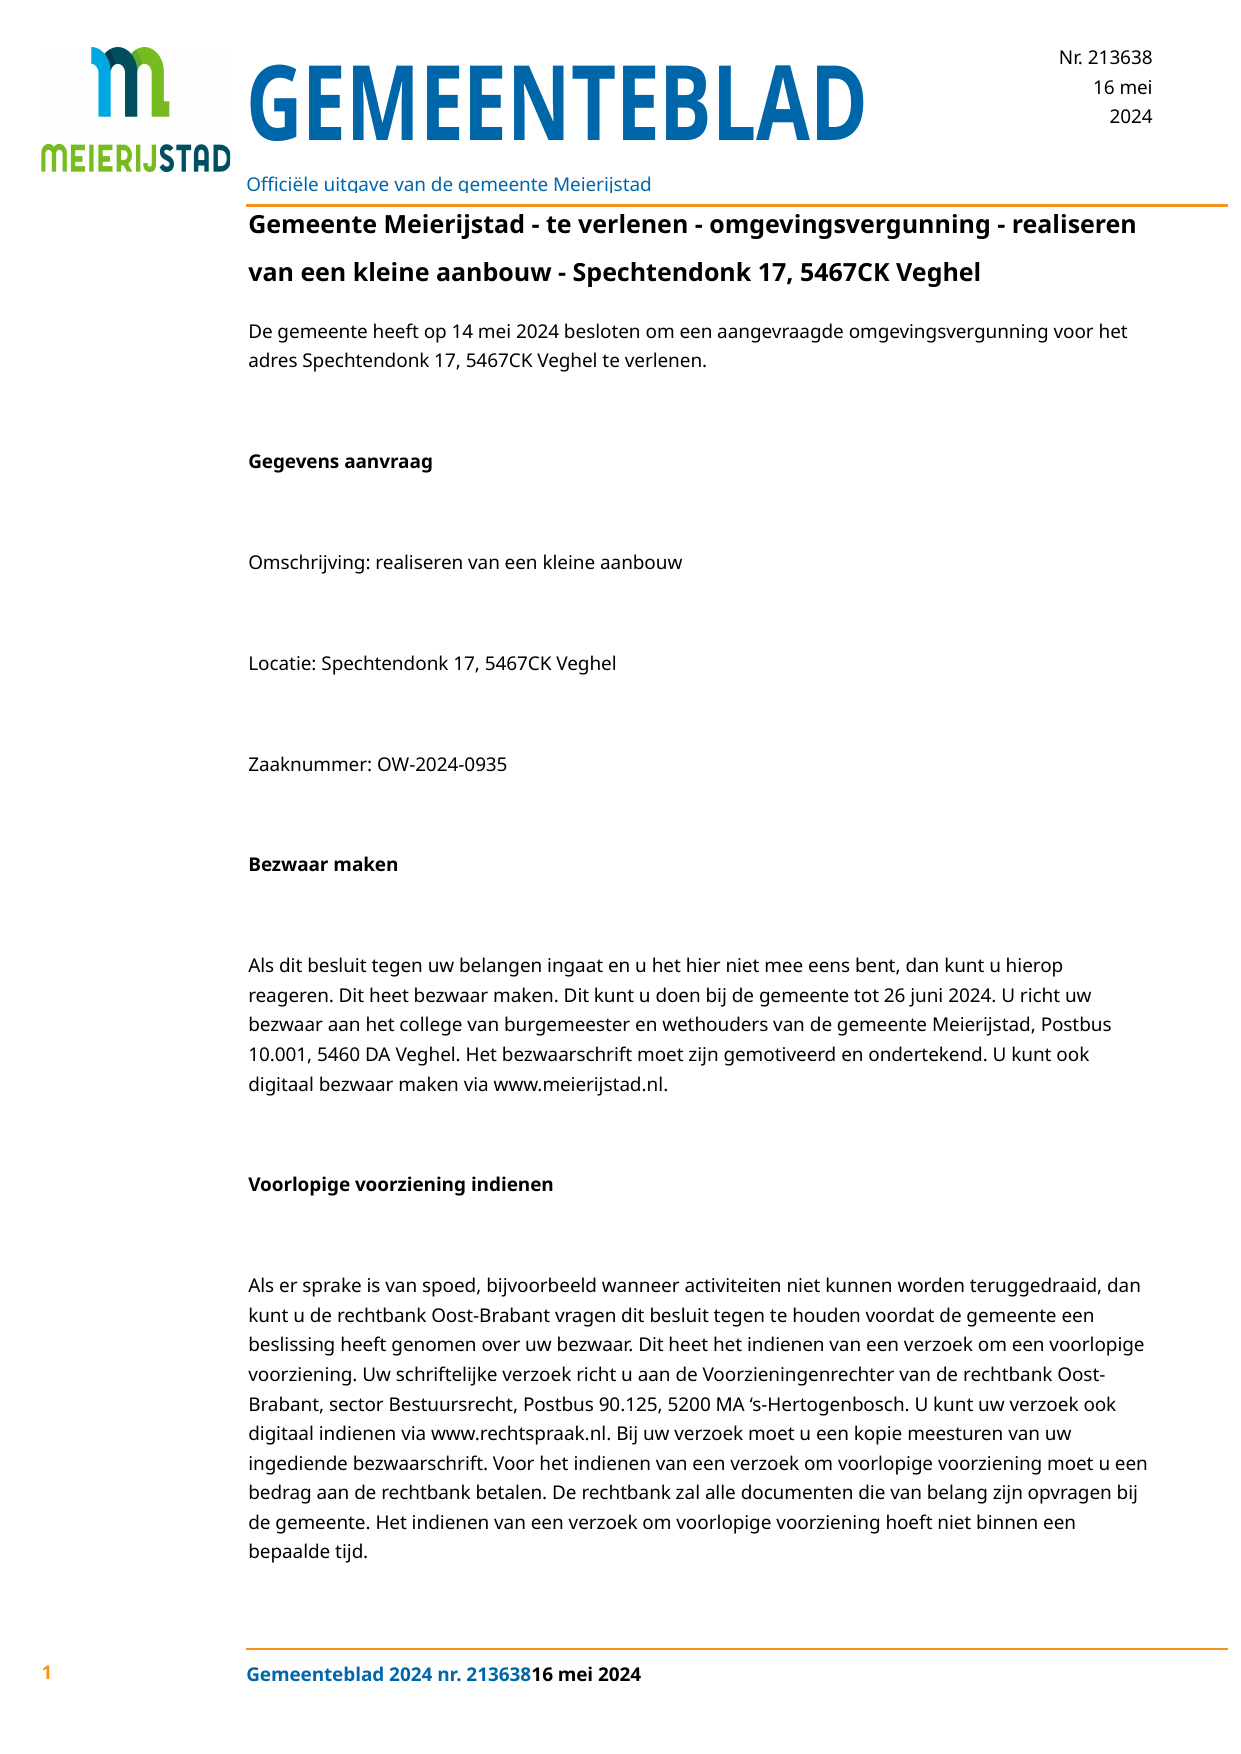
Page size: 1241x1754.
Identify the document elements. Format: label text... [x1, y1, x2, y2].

text Voorlopige voorziening indienen [248, 1172, 1152, 1197]
text De gemeente heeft op 14 mei 2024 besloten om een aangevraagde omgevingsvergunning voor het adres Spechtendonk 17, 5467CK Veghel te verlenen. [248, 318, 1152, 373]
text Als er sprake is van spoed, bijvoorbeeld wanneer activiteiten niet kunnen worden teruggedraaid, dan kunt u de rechtbank Oost-Brabant vragen dit besluit tegen te houden voordat de gemeente een beslissing heeft genomen over uw bezwaar. Dit heet het indienen van een verzoek om een voorlopige voorziening. Uw schriftelijke verzoek richt u aan de Voorzieningenrechter van de rechtbank Oost-Brabant, sector Bestuursrecht, Postbus 90.125, 5200 MA ‘s-Hertogenbosch. U kunt uw verzoek ook digitaal indienen via www.rechtspraak.nl. Bij uw verzoek moet u een kopie meesturen van uw ingediende bezwaarschrift. Voor het indienen van een verzoek om voorlopige voorziening moet u een bedrag aan de rechtbank betalen. De rechtbank zal alle documenten die van belang zijn opvragen bij de gemeente. Het indienen van een verzoek om voorlopige voorziening hoeft niet binnen een bepaalde tijd. [248, 1272, 1152, 1564]
picture [41, 47, 231, 172]
text Gemeente Meierijstad - te verlenen - omgevingsvergunning - realiseren van een kleine aanbouw - Spechtendonk 17, 5467CK Veghel [248, 207, 1152, 288]
text Bezwaar maken [248, 852, 1152, 877]
text Zaaknummer: OW-2024-0935 [248, 751, 1152, 777]
text Als dit besluit tegen uw belangen ingaat en u het hier niet mee eens bent, dan kunt u hierop reageren. Dit heet bezwaar maken. Dit kunt u doen bij de gemeente tot 26 juni 2024. U richt uw bezwaar aan het college van burgemeester en wethouders van de gemeente Meierijstad, Postbus 10.001, 5460 DA Veghel. Het bezwaarschrift moet zijn gemotiveerd en ondertekend. U kunt ook digitaal bezwaar maken via www.meierijstad.nl. [248, 952, 1152, 1097]
text Omschrijving: realiseren van een kleine aanbouw [248, 549, 1152, 575]
text Locatie: Spechtendonk 17, 5467CK Veghel [248, 650, 1152, 676]
text Gegevens aanvraag [248, 448, 1152, 474]
